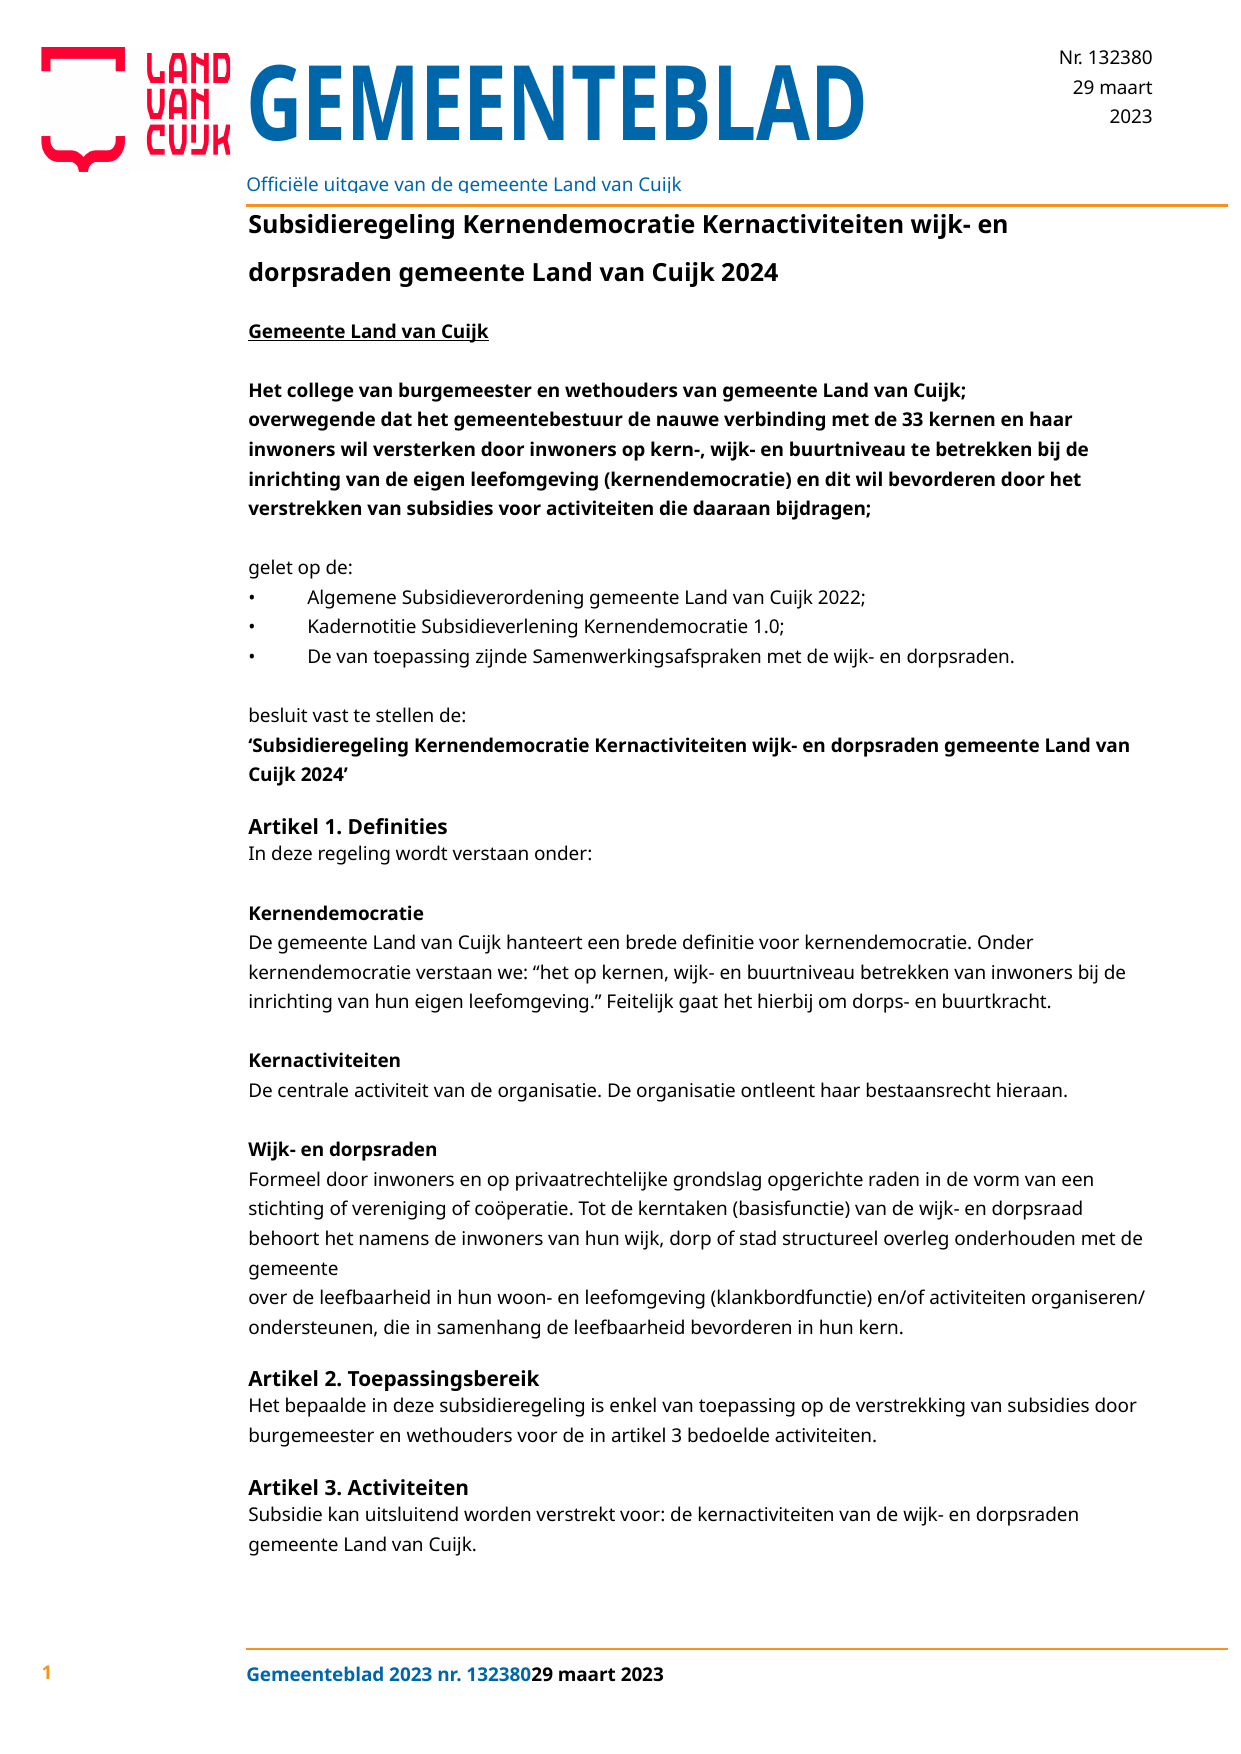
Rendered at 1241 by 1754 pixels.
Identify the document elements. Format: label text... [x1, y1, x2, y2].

list Kadernotitie Subsidieverlening Kernendemocratie 1.0; [248, 614, 1152, 639]
text De gemeente Land van Cuijk hanteert een brede definitie voor kernendemocratie. Onder kernendemocratie verstaan we: “het op kernen, wijk- en buurtniveau betrekken van inwoners bij de inrichting van hun eigen leefomgeving.” Feitelijk gaat het hierbij om dorps- en buurtkracht. [248, 929, 1152, 1014]
text gelet op de: [248, 554, 1152, 580]
text overwegende dat het gemeentebestuur de nauwe verbinding met de 33 kernen en haar inwoners wil versterken door inwoners op kern-, wijk- en buurtniveau te betrekken bij de inrichting van de eigen leefomgeving (kernendemocratie) en dit wil bevorderen door het verstrekken van subsidies voor activiteiten die daaraan bijdragen; [248, 407, 1152, 521]
picture [41, 47, 231, 172]
text Kernendemocratie [248, 900, 1152, 925]
text Wijk- en dorpsraden [248, 1136, 1152, 1162]
text over de leefbaarheid in hun woon- en leefomgeving (klankbordfunctie) en/of activiteiten organiseren/ ondersteunen, die in samenhang de leefbaarheid bevorderen in hun kern. [248, 1284, 1152, 1339]
text Het college van burgemeester en wethouders van gemeente Land van Cuijk; [248, 377, 1152, 403]
text Formeel door inwoners en op privaatrechtelijke grondslag opgerichte raden in de vorm van een stichting of vereniging of coöperatie. Tot de kerntaken (basisfunctie) van de wijk- en dorpsraad behoort het namens de inwoners van hun wijk, dorp of stad structureel overleg onderhouden met de gemeente [248, 1166, 1152, 1280]
text In deze regeling wordt verstaan onder: [248, 841, 1152, 866]
text besluit vast te stellen de: [248, 702, 1152, 728]
text Artikel 2. Toepassingsbereik [248, 1364, 1152, 1393]
text Gemeente Land van Cuijk [248, 318, 1152, 344]
text Subsidie kan uitsluitend worden verstrekt voor: de kernactiviteiten van de wijk- en dorpsraden gemeente Land van Cuijk. [248, 1501, 1152, 1556]
list De van toepassing zijnde Samenwerkingsafspraken met de wijk- en dorpsraden. [248, 643, 1152, 669]
list Algemene Subsidieverordening gemeente Land van Cuijk 2022; [248, 584, 1152, 610]
text ‘Subsidieregeling Kernendemocratie Kernactiviteiten wijk- en dorpsraden gemeente Land van Cuijk 2024’ [248, 732, 1152, 787]
text Kernactiviteiten [248, 1048, 1152, 1073]
text Artikel 1. Definities [248, 812, 1152, 841]
text Subsidieregeling Kernendemocratie Kernactiviteiten wijk- en dorpsraden gemeente Land van Cuijk 2024 [248, 207, 1152, 288]
text De centrale activiteit van de organisatie. De organisatie ontleent haar bestaansrecht hieraan. [248, 1077, 1152, 1103]
text Het bepaalde in deze subsidieregeling is enkel van toepassing op de verstrekking van subsidies door burgemeester en wethouders voor de in artikel 3 bedoelde activiteiten. [248, 1393, 1152, 1448]
text Artikel 3. Activiteiten [248, 1473, 1152, 1501]
